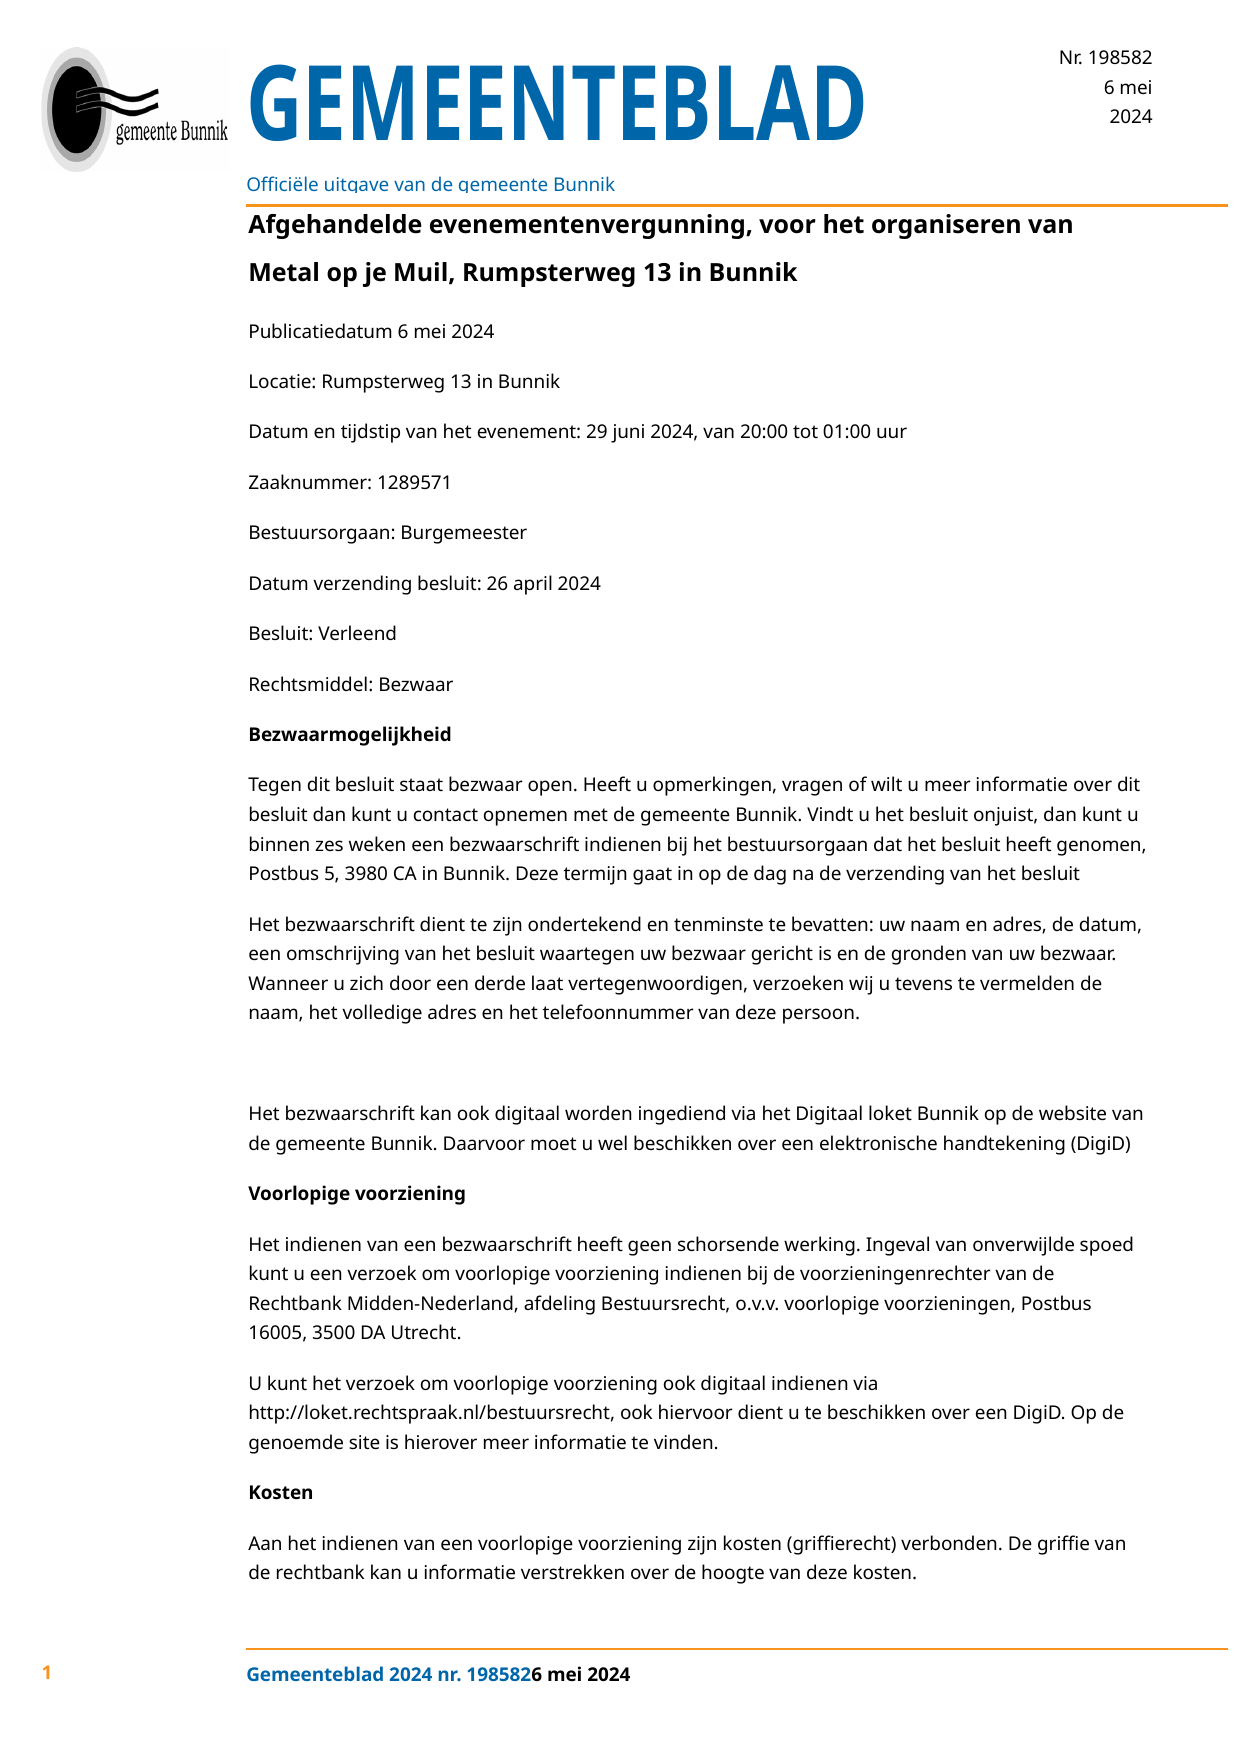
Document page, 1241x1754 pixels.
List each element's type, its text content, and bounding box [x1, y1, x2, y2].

text Locatie: Rumpsterweg 13 in Bunnik [248, 368, 1152, 394]
text Bezwaarmogelijkheid [248, 721, 1152, 747]
text Voorlopige voorziening [248, 1180, 1152, 1206]
text Datum verzending besluit: 26 april 2024 [248, 570, 1152, 596]
text Bestuursorgaan: Burgemeester [248, 519, 1152, 545]
text Het bezwaarschrift kan ook digitaal worden ingediend via het Digitaal loket Bunnik op de website van de gemeente Bunnik. Daarvoor moet u wel beschikken over een elektronische handtekening (DigiD) [248, 1100, 1152, 1156]
text Het bezwaarschrift dient te zijn ondertekend en tenminste te bevatten: uw naam en adres, de datum, een omschrijving van het besluit waartegen uw bezwaar gericht is en de gronden van uw bezwaar. Wanneer u zich door een derde laat vertegenwoordigen, verzoeken wij u tevens te vermelden de naam, het volledige adres en het telefoonnummer van deze persoon. [248, 911, 1152, 1025]
text Tegen dit besluit staat bezwaar open. Heeft u opmerkingen, vragen of wilt u meer informatie over dit besluit dan kunt u contact opnemen met de gemeente Bunnik. Vindt u het besluit onjuist, dan kunt u binnen zes weken een bezwaarschrift indienen bij het bestuursorgaan dat het besluit heeft genomen, Postbus 5, 3980 CA in Bunnik. Deze termijn gaat in op de dag na de verzending van het besluit [248, 772, 1152, 886]
text Het indienen van een bezwaarschrift heeft geen schorsende werking. Ingeval van onverwijlde spoed kunt u een verzoek om voorlopige voorziening indienen bij de voorzieningenrechter van de Rechtbank Midden-Nederland, afdeling Bestuursrecht, o.v.v. voorlopige voorzieningen, Postbus 16005, 3500 DA Utrecht. [248, 1231, 1152, 1345]
text Rechtsmiddel: Bezwaar [248, 671, 1152, 697]
text Afgehandelde evenementenvergunning, voor het organiseren van Metal op je Muil, Rumpsterweg 13 in Bunnik [248, 207, 1152, 288]
text Besluit: Verleend [248, 620, 1152, 646]
text Zaaknummer: 1289571 [248, 469, 1152, 495]
text U kunt het verzoek om voorlopige voorziening ook digitaal indienen via http://loket.rechtspraak.nl/bestuursrecht, ook hiervoor dient u te beschikken over een DigiD. Op de genoemde site is hierover meer informatie te vinden. [248, 1370, 1152, 1455]
picture [41, 47, 231, 172]
text Kosten [248, 1479, 1152, 1505]
text Datum en tijdstip van het evenement: 29 juni 2024, van 20:00 tot 01:00 uur [248, 419, 1152, 444]
text Aan het indienen van een voorlopige voorziening zijn kosten (griffierecht) verbonden. De griffie van de rechtbank kan u informatie verstrekken over de hoogte van deze kosten. [248, 1530, 1152, 1585]
text Publicatiedatum 6 mei 2024 [248, 318, 1152, 344]
